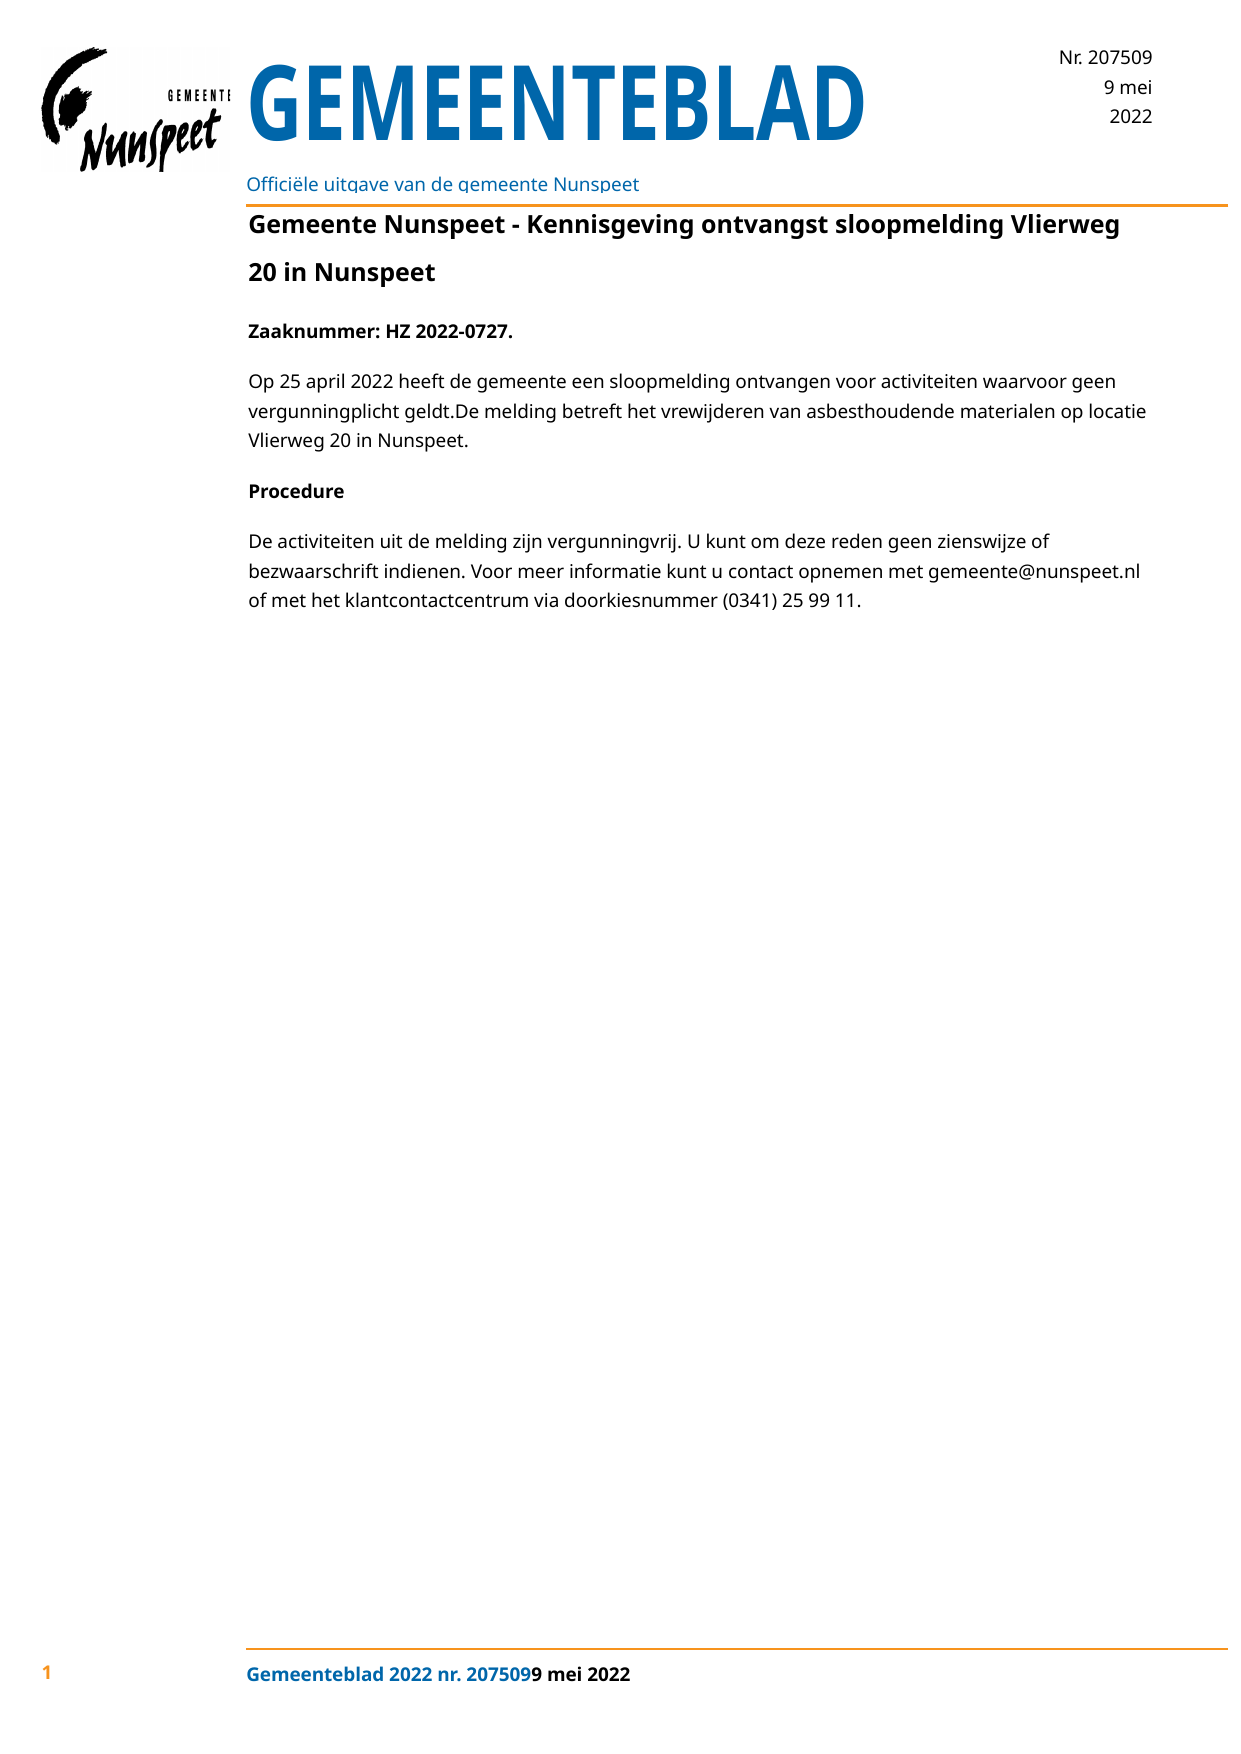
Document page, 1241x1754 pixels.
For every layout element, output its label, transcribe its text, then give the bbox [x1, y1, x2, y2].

text Op 25 april 2022 heeft de gemeente een sloopmelding ontvangen voor activiteiten waarvoor geen vergunningplicht geldt.De melding betreft het vrewijderen van asbesthoudende materialen op locatie Vlierweg 20 in Nunspeet. [248, 368, 1152, 453]
text De activiteiten uit de melding zijn vergunningvrij. U kunt om deze reden geen zienswijze of bezwaarschrift indienen. Voor meer informatie kunt u contact opnemen met gemeente@nunspeet.nl of met het klantcontactcentrum via doorkiesnummer (0341) 25 99 11. [248, 528, 1152, 613]
picture [41, 47, 231, 172]
text Zaaknummer: HZ 2022-0727. [248, 318, 1152, 344]
text Procedure [248, 478, 1152, 504]
text Gemeente Nunspeet - Kennisgeving ontvangst sloopmelding Vlierweg 20 in Nunspeet [248, 207, 1152, 288]
